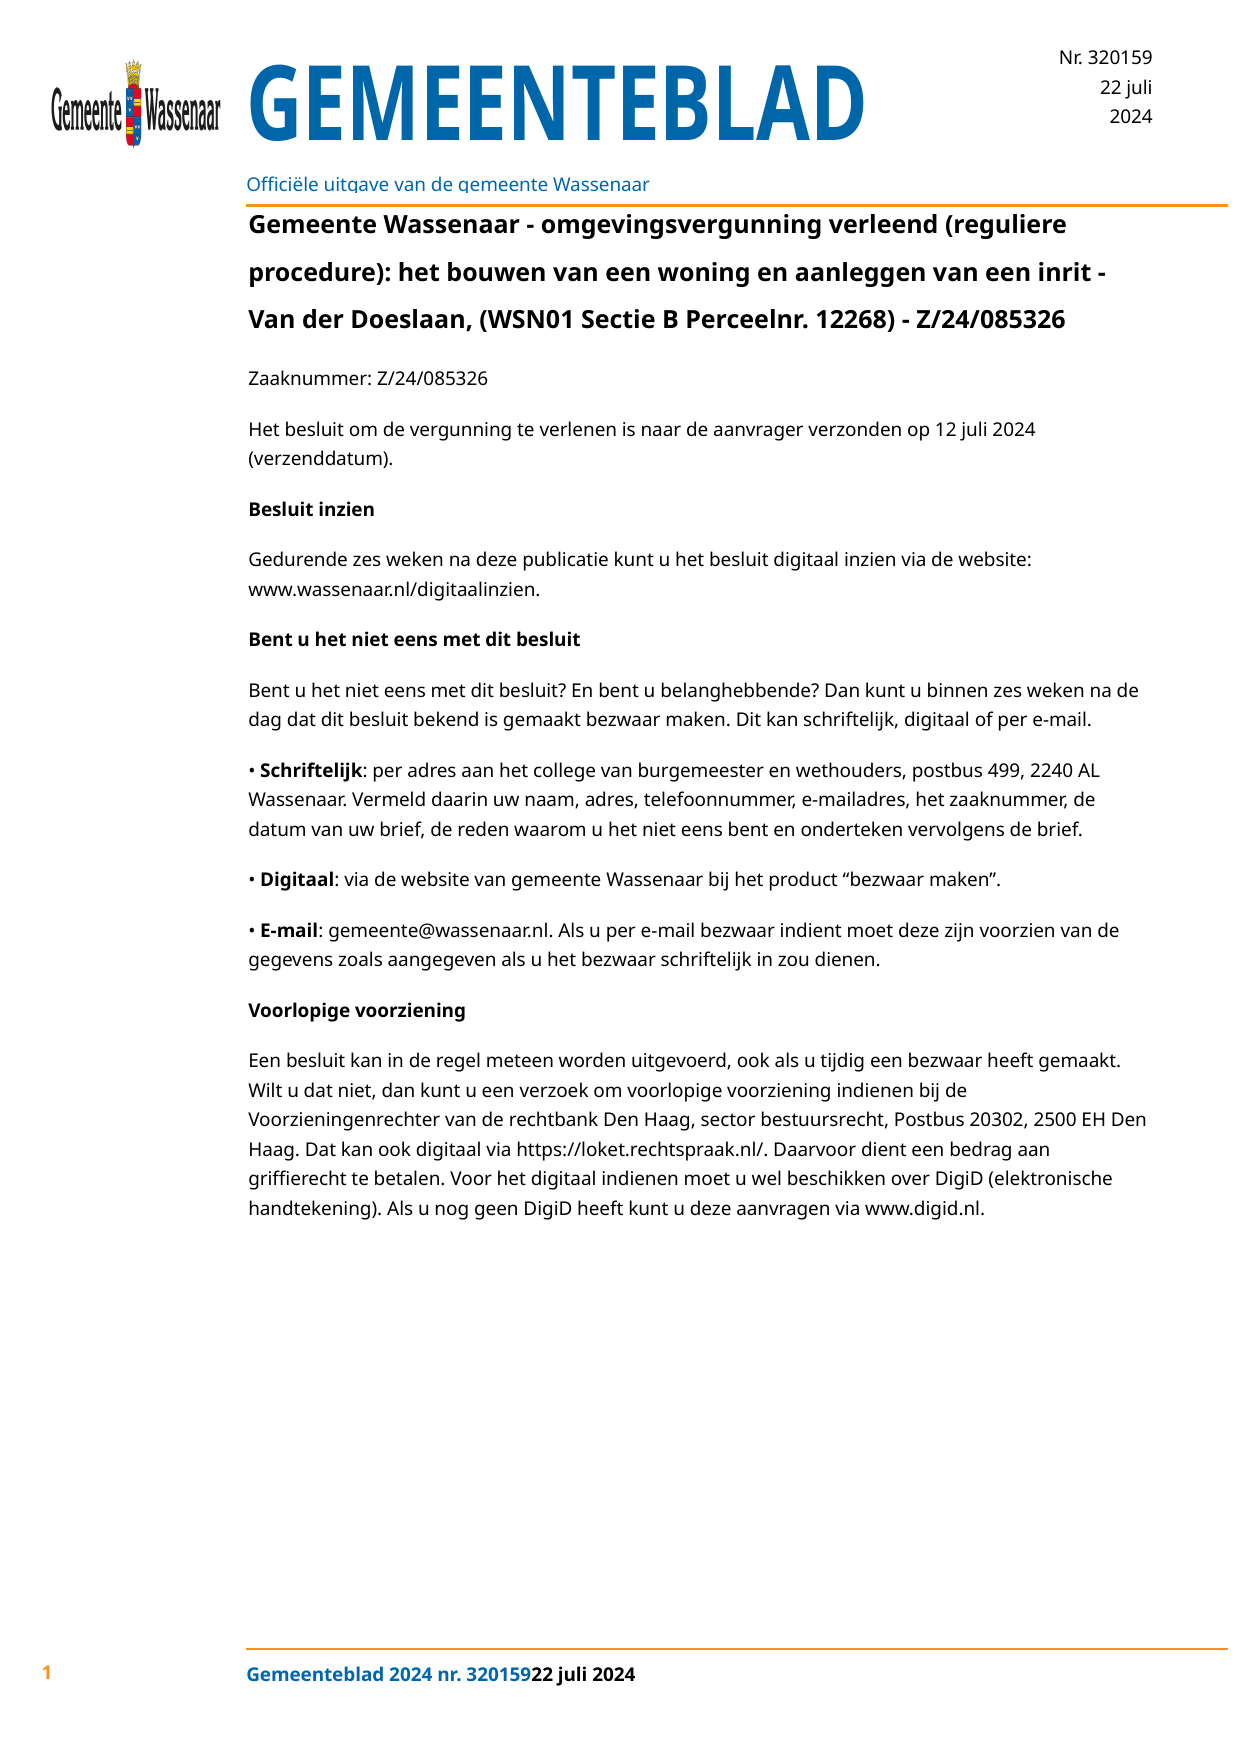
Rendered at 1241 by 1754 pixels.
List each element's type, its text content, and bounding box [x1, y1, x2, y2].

text Een besluit kan in de regel meteen worden uitgevoerd, ook als u tijdig een bezwaar heeft gemaakt. Wilt u dat niet, dan kunt u een verzoek om voorlopige voorziening indienen bij de Voorzieningenrechter van de rechtbank Den Haag, sector bestuursrecht, Postbus 20302, 2500 EH Den Haag. Dat kan ook digitaal via https://loket.rechtspraak.nl/. Daarvoor dient een bedrag aan griffierecht te betalen. Voor het digitaal indienen moet u wel beschikken over DigiD (elektronische handtekening). Als u nog geen DigiD heeft kunt u deze aanvragen via www.digid.nl. [248, 1047, 1152, 1221]
text Het besluit om de vergunning te verlenen is naar de aanvrager verzonden op 12 juli 2024 (verzenddatum). [248, 416, 1152, 471]
text Bent u het niet eens met dit besluit? En bent u belanghebbende? Dan kunt u binnen zes weken na de dag dat dit besluit bekend is gemaakt bezwaar maken. Dit kan schriftelijk, digitaal of per e-mail. [248, 677, 1152, 732]
text • Schriftelijk: per adres aan het college van burgemeester en wethouders, postbus 499, 2240 AL Wassenaar. Vermeld daarin uw naam, adres, telefoonnummer, e-mailadres, het zaaknummer, de datum van uw brief, de reden waarom u het niet eens bent en onderteken vervolgens de brief. [248, 757, 1152, 842]
picture [41, 47, 231, 172]
text • Digitaal: via de website van gemeente Wassenaar bij het product “bezwaar maken”. [248, 866, 1152, 892]
text Voorlopige voorziening [248, 997, 1152, 1022]
text Zaaknummer: Z/24/085326 [248, 366, 1152, 391]
text Besluit inzien [248, 496, 1152, 522]
text Gedurende zes weken na deze publicatie kunt u het besluit digitaal inzien via de website: www.wassenaar.nl/digitaalinzien. [248, 546, 1152, 602]
text Bent u het niet eens met dit besluit [248, 626, 1152, 652]
text Gemeente Wassenaar - omgevingsvergunning verleend (reguliere procedure): het bouwen van een woning en aanleggen van een inrit - Van der Doeslaan, (WSN01 Sectie B Perceelnr. 12268) - Z/24/085326 [248, 207, 1152, 336]
text • E-mail: gemeente@wassenaar.nl. Als u per e-mail bezwaar indient moet deze zijn voorzien van de gegevens zoals aangegeven als u het bezwaar schriftelijk in zou dienen. [248, 917, 1152, 972]
